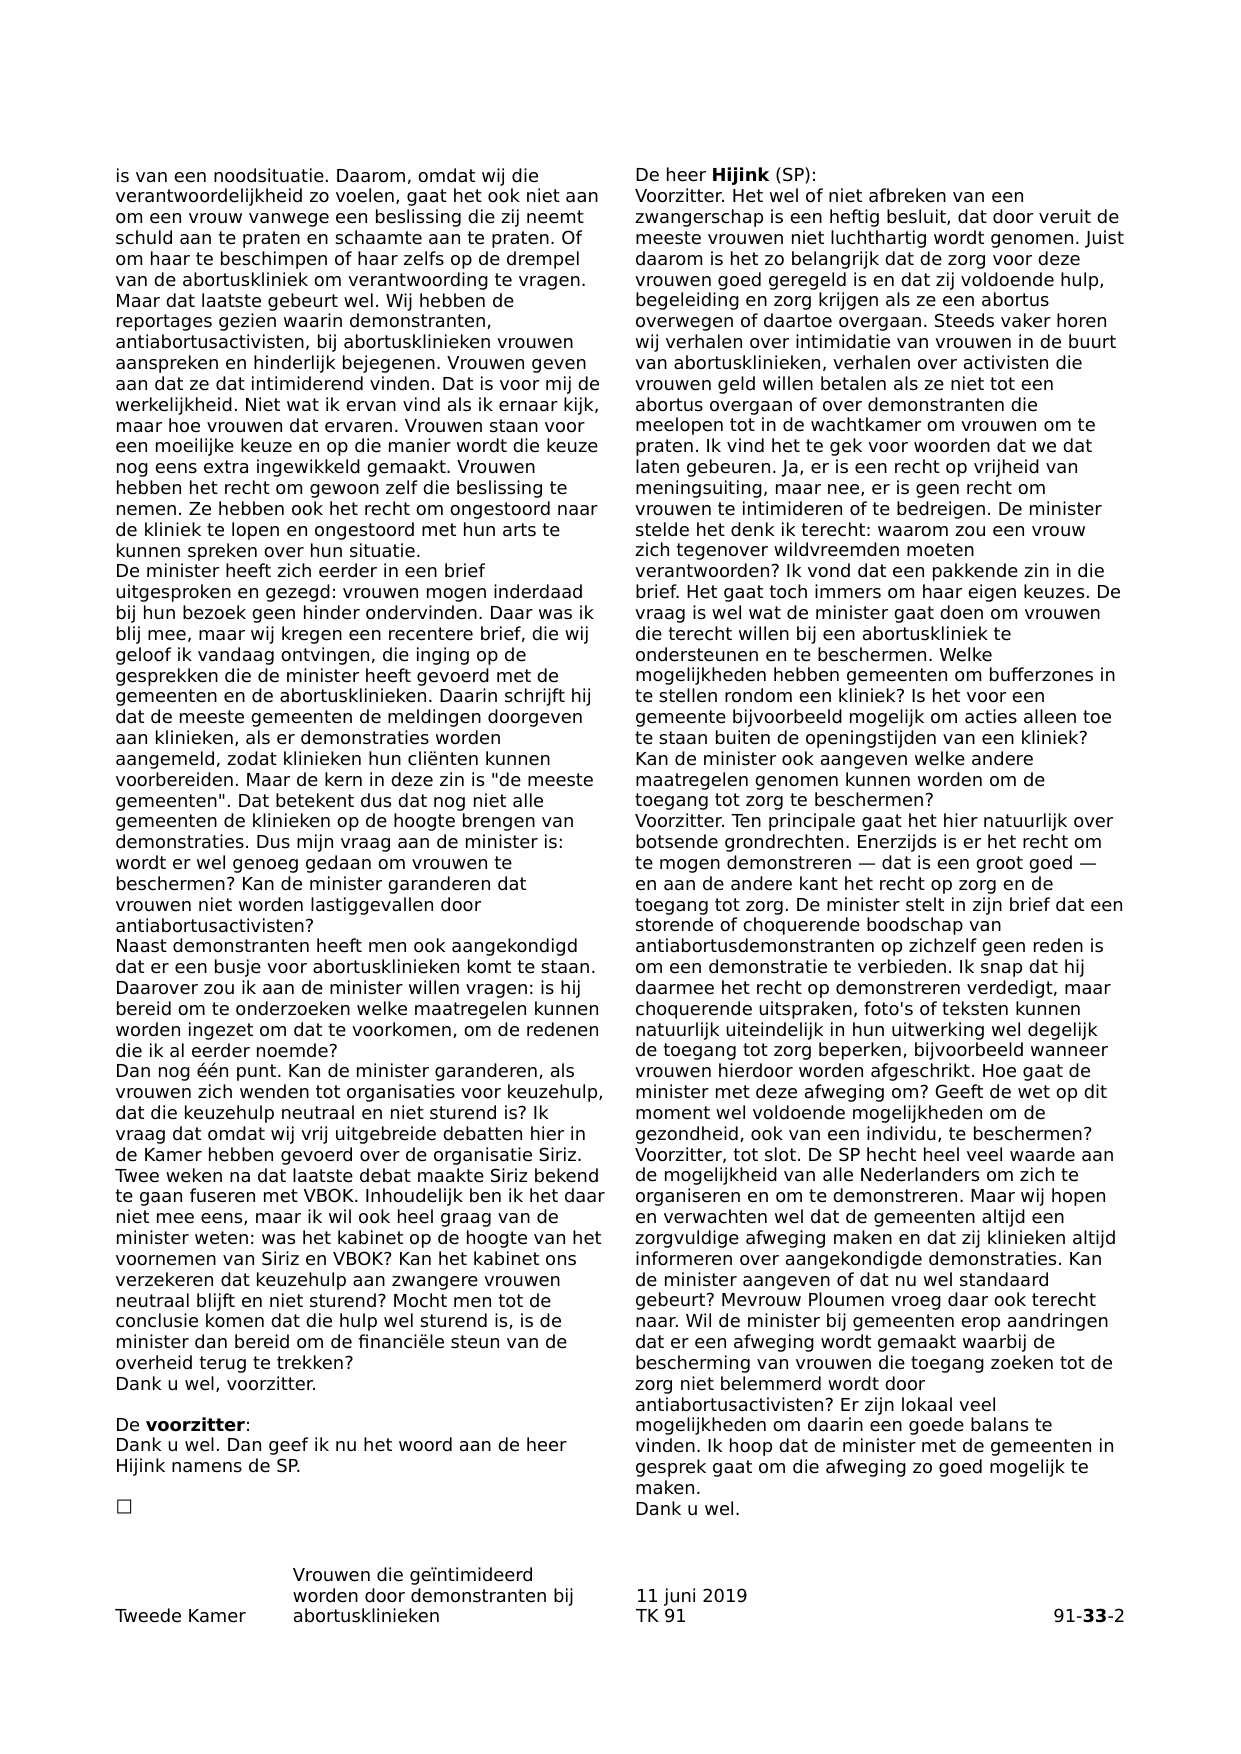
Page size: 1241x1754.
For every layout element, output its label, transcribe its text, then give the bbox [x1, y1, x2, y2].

text Voorzitter. Het wel of niet afbreken van een zwangerschap is een heftig besluit, dat door veruit de meeste vrouwen niet luchthartig wordt genomen. Juist daarom is het zo belangrijk dat de zorg voor deze vrouwen goed geregeld is en dat zij voldoende hulp, begeleiding en zorg krijgen als ze een abortus overwegen of daartoe overgaan. Steeds vaker horen wij verhalen over intimidatie van vrouwen in de buurt van abortusklinieken, verhalen over activisten die vrouwen geld willen betalen als ze niet tot een abortus overgaan of over demonstranten die meelopen tot in de wachtkamer om vrouwen om te praten. Ik vind het te gek voor woorden dat we dat laten gebeuren. Ja, er is een recht op vrijheid van meningsuiting, maar nee, er is geen recht om vrouwen te intimideren of te bedreigen. De minister stelde het denk ik terecht: waarom zou een vrouw zich tegenover wildvreemden moeten verantwoorden? Ik vond dat een pakkende zin in die brief. Het gaat toch immers om haar eigen keuzes. De vraag is wel wat de minister gaat doen om vrouwen die terecht willen bij een abortuskliniek te ondersteunen en te beschermen. Welke mogelijkheden hebben gemeenten om bufferzones in te stellen rondom een kliniek? Is het voor een gemeente bijvoorbeeld mogelijk om acties alleen toe te staan buiten de openingstijden van een kliniek? Kan de minister ook aangeven welke andere maatregelen genomen kunnen worden om de toegang tot zorg te beschermen? [635, 186, 1125, 811]
text De heer Hijink (SP): [635, 165, 1125, 186]
text Dan nog één punt. Kan de minister garanderen, als vrouwen zich wenden tot organisaties voor keuzehulp, dat die keuzehulp neutraal en niet sturend is? Ik vraag dat omdat wij vrij uitgebreide debatten hier in de Kamer hebben gevoerd over de organisatie Siriz. Twee weken na dat laatste debat maakte Siriz bekend te gaan fuseren met VBOK. Inhoudelijk ben ik het daar niet mee eens, maar ik wil ook heel graag van de minister weten: was het kabinet op de hoogte van het voornemen van Siriz en VBOK? Kan het kabinet ons verzekeren dat keuzehulp aan zwangere vrouwen neutraal blijft en niet sturend? Mocht men tot de conclusie komen dat die hulp wel sturend is, is de minister dan bereid om de financiële steun van de overheid terug te trekken? [115, 1061, 605, 1374]
text Dank u wel. [635, 1498, 1125, 1519]
text Voorzitter. Ten principale gaat het hier natuurlijk over botsende grondrechten. Enerzijds is er het recht om te mogen demonstreren — dat is een groot goed — en aan de andere kant het recht op zorg en de toegang tot zorg. De minister stelt in zijn brief dat een storende of choquerende boodschap van antiabortusdemonstranten op zichzelf geen reden is om een demonstratie te verbieden. Ik snap dat hij daarmee het recht op demonstreren verdedigt, maar choquerende uitspraken, foto's of teksten kunnen natuurlijk uiteindelijk in hun uitwerking wel degelijk de toegang tot zorg beperken, bijvoorbeeld wanneer vrouwen hierdoor worden afgeschrikt. Hoe gaat de minister met deze afweging om? Geeft de wet op dit moment wel voldoende mogelijkheden om de gezondheid, ook van een individu, te beschermen? [635, 811, 1125, 1144]
text Dank u wel, voorzitter. [115, 1374, 605, 1394]
text Voorzitter, tot slot. De SP hecht heel veel waarde aan de mogelijkheid van alle Nederlanders om zich te organiseren en om te demonstreren. Maar wij hopen en verwachten wel dat de gemeenten altijd een zorgvuldige afweging maken en dat zij klinieken altijd informeren over aangekondigde demonstraties. Kan de minister aangeven of dat nu wel standaard gebeurt? Mevrouw Ploumen vroeg daar ook terecht naar. Wil de minister bij gemeenten erop aandringen dat er een afweging wordt gemaakt waarbij de bescherming van vrouwen die toegang zoeken tot de zorg niet belemmerd wordt door antiabortusactivisten? Er zijn lokaal veel mogelijkheden om daarin een goede balans te vinden. Ik hoop dat de minister met de gemeenten in gesprek gaat om die afweging zo goed mogelijk te maken. [635, 1144, 1125, 1498]
text Maar dat laatste gebeurt wel. Wij hebben de reportages gezien waarin demonstranten, antiabortusactivisten, bij abortusklinieken vrouwen aanspreken en hinderlijk bejegenen. Vrouwen geven aan dat ze dat intimiderend vinden. Dat is voor mij de werkelijkheid. Niet wat ik ervan vind als ik ernaar kijk, maar hoe vrouwen dat ervaren. Vrouwen staan voor een moeilijke keuze en op die manier wordt die keuze nog eens extra ingewikkeld gemaakt. Vrouwen hebben het recht om gewoon zelf die beslissing te nemen. Ze hebben ook het recht om ongestoord naar de kliniek te lopen en ongestoord met hun arts te kunnen spreken over hun situatie. [115, 290, 605, 561]
text De minister heeft zich eerder in een brief uitgesproken en gezegd: vrouwen mogen inderdaad bij hun bezoek geen hinder ondervinden. Daar was ik blij mee, maar wij kregen een recentere brief, die wij geloof ik vandaag ontvingen, die inging op de gesprekken die de minister heeft gevoerd met de gemeenten en de abortusklinieken. Daarin schrijft hij dat de meeste gemeenten de meldingen doorgeven aan klinieken, als er demonstraties worden aangemeld, zodat klinieken hun cliënten kunnen voorbereiden. Maar de kern in deze zin is "de meeste gemeenten". Dat betekent dus dat nog niet alle gemeenten de klinieken op de hoogte brengen van demonstraties. Dus mijn vraag aan de minister is: wordt er wel genoeg gedaan om vrouwen te beschermen? Kan de minister garanderen dat vrouwen niet worden lastiggevallen door antiabortusactivisten? [115, 561, 605, 936]
text De voorzitter: [115, 1414, 605, 1435]
text is van een noodsituatie. Daarom, omdat wij die verantwoordelijkheid zo voelen, gaat het ook niet aan om een vrouw vanwege een beslissing die zij neemt schuld aan te praten en schaamte aan te praten. Of om haar te beschimpen of haar zelfs op de drempel van de abortuskliniek om verantwoording te vragen. [115, 165, 605, 290]
text ⬜ [115, 1497, 605, 1518]
text Naast demonstranten heeft men ook aangekondigd dat er een busje voor abortusklinieken komt te staan. Daarover zou ik aan de minister willen vragen: is hij bereid om te onderzoeken welke maatregelen kunnen worden ingezet om dat te voorkomen, om de redenen die ik al eerder noemde? [115, 936, 605, 1061]
text Dank u wel. Dan geef ik nu het woord aan de heer Hijink namens de SP. [115, 1435, 605, 1477]
